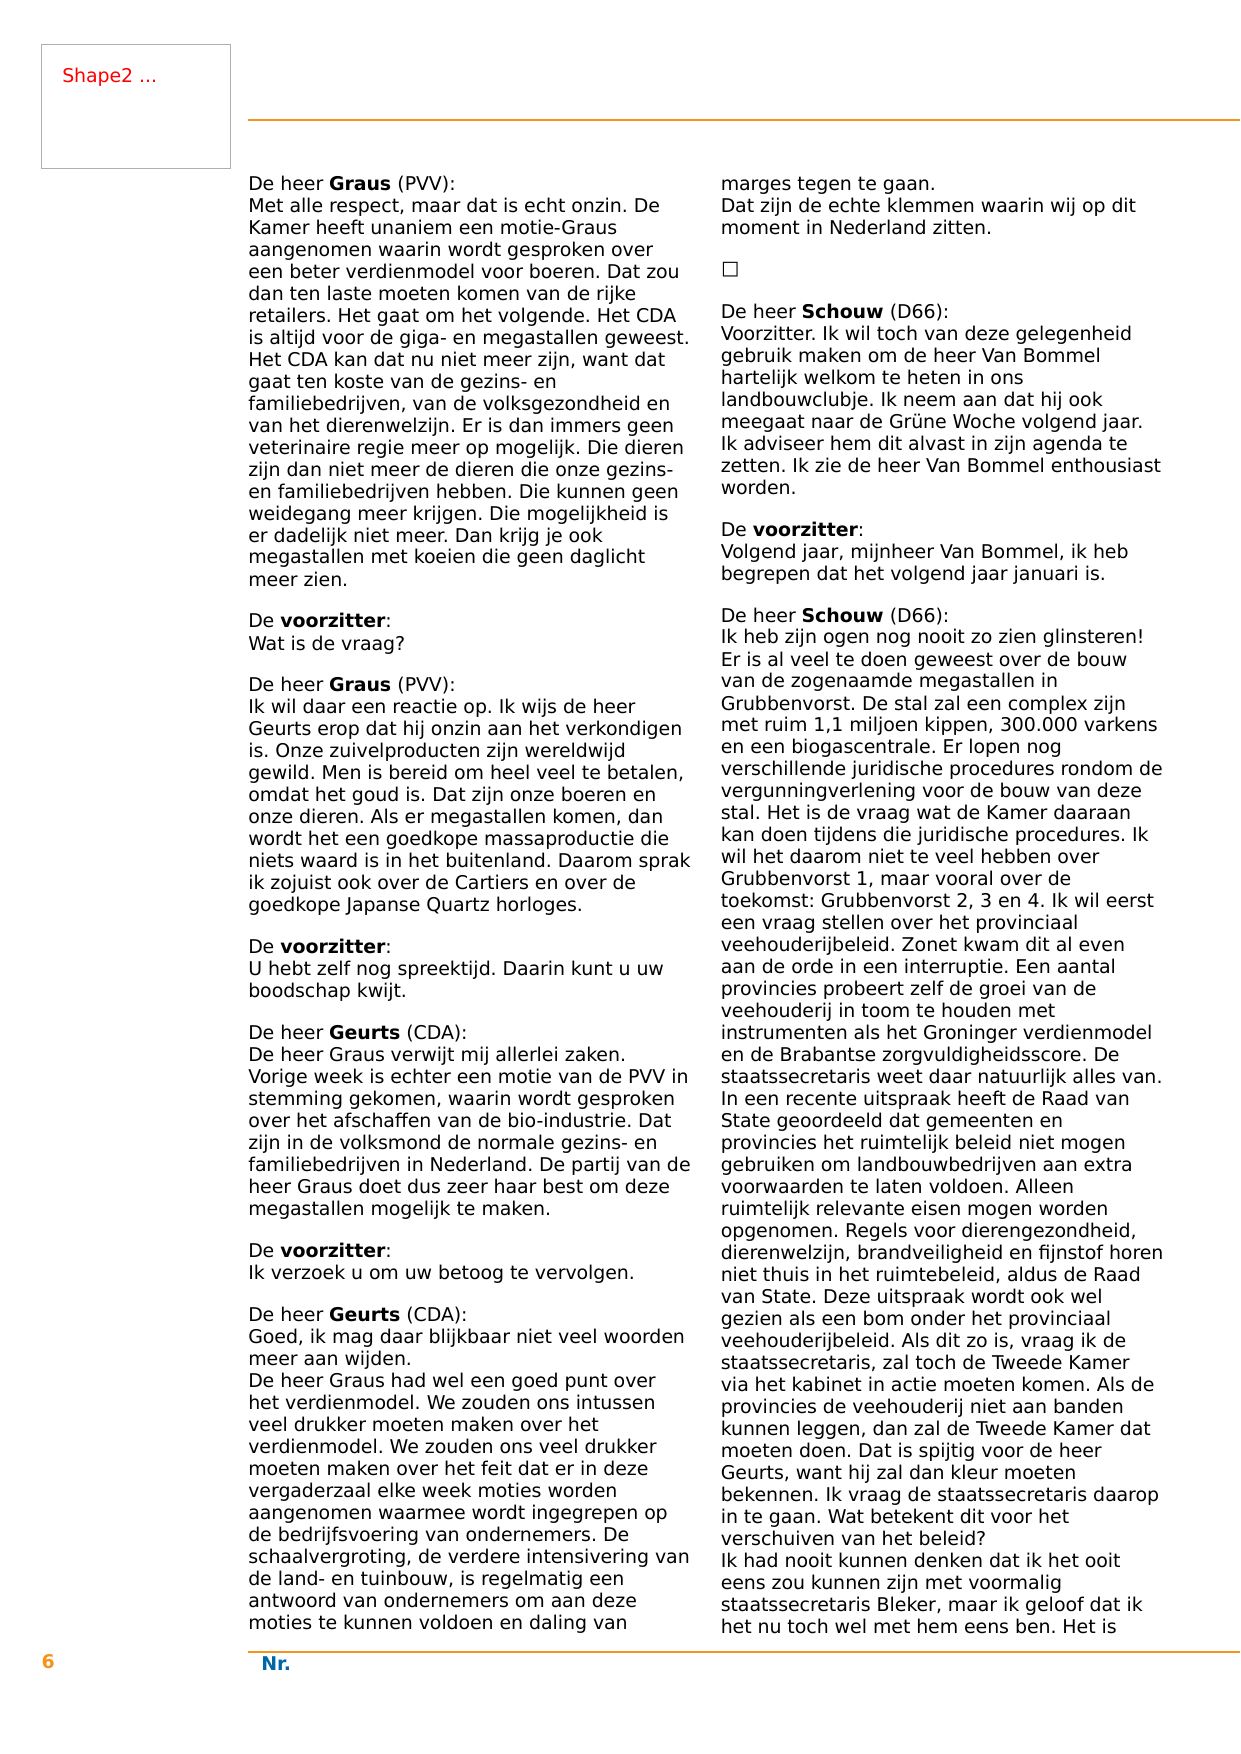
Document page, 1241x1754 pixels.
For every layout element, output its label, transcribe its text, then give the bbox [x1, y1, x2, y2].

text De voorzitter: [721, 518, 1163, 541]
text Ik wil daar een reactie op. Ik wijs de heer Geurts erop dat hij onzin aan het verkondigen is. Onze zuivelproducten zijn wereldwijd gewild. Men is bereid om heel veel te betalen, omdat het goud is. Dat zijn onze boeren en onze dieren. Als er megastallen komen, dan wordt het een goedkope massaproductie die niets waard is in het buitenland. Daarom sprak ik zojuist ook over de Cartiers en over de goedkope Japanse Quartz horloges. [248, 696, 691, 916]
text De heer Geurts (CDA): [248, 1022, 691, 1044]
text Ik verzoek u om uw betoog te vervolgen. [248, 1262, 691, 1284]
text De voorzitter: [248, 1240, 691, 1262]
text De voorzitter: [248, 610, 691, 632]
text Goed, ik mag daar blijkbaar niet veel woorden meer aan wijden. [248, 1326, 691, 1370]
text Volgend jaar, mijnheer Van Bommel, ik heb begrepen dat het volgend jaar januari is. [721, 541, 1163, 584]
text De heer Graus (PVV): [248, 674, 691, 696]
text marges tegen te gaan. [721, 173, 1163, 195]
text Er is al veel te doen geweest over de bouw van de zogenaamde megastallen in Grubbenvorst. De stal zal een complex zijn met ruim 1,1 miljoen kippen, 300.000 varkens en een biogascentrale. Er lopen nog verschillende juridische procedures rondom de vergunningverlening voor de bouw van deze stal. Het is de vraag wat de Kamer daaraan kan doen tijdens die juridische procedures. Ik wil het daarom niet te veel hebben over Grubbenvorst 1, maar vooral over de toekomst: Grubbenvorst 2, 3 en 4. Ik wil eerst een vraag stellen over het provinciaal veehouderijbeleid. Zonet kwam dit al even aan de orde in een interruptie. Een aantal provincies probeert zelf de groei van de veehouderij in toom te houden met instrumenten als het Groninger verdienmodel en de Brabantse zorgvuldigheidsscore. De staatssecretaris weet daar natuurlijk alles van. In een recente uitspraak heeft de Raad van State geoordeeld dat gemeenten en provincies het ruimtelijk beleid niet mogen gebruiken om landbouwbedrijven aan extra voorwaarden te laten voldoen. Alleen ruimtelijk relevante eisen mogen worden opgenomen. Regels voor dierengezondheid, dierenwelzijn, brandveiligheid en fijnstof horen niet thuis in het ruimtebeleid, aldus de Raad van State. Deze uitspraak wordt ook wel gezien als een bom onder het provinciaal veehouderijbeleid. Als dit zo is, vraag ik de staatssecretaris, zal toch de Tweede Kamer via het kabinet in actie moeten komen. Als de provincies de veehouderij niet aan banden kunnen leggen, dan zal de Tweede Kamer dat moeten doen. Dat is spijtig voor de heer Geurts, want hij zal dan kleur moeten bekennen. Ik vraag de staatssecretaris daarop in te gaan. Wat betekent dit voor het verschuiven van het beleid? [721, 648, 1163, 1549]
text Dat zijn de echte klemmen waarin wij op dit moment in Nederland zitten. [721, 195, 1163, 239]
text Voorzitter. Ik wil toch van deze gelegenheid gebruik maken om de heer Van Bommel hartelijk welkom te heten in ons landbouwclubje. Ik neem aan dat hij ook meegaat naar de Grüne Woche volgend jaar. Ik adviseer hem dit alvast in zijn agenda te zetten. Ik zie de heer Van Bommel enthousiast worden. [721, 323, 1163, 498]
text De heer Graus had wel een goed punt over het verdienmodel. We zouden ons intussen veel drukker moeten maken over het verdienmodel. We zouden ons veel drukker moeten maken over het feit dat er in deze vergaderzaal elke week moties worden aangenomen waarmee wordt ingegrepen op de bedrijfsvoering van ondernemers. De schaalvergroting, de verdere intensivering van de land- en tuinbouw, is regelmatig een antwoord van ondernemers om aan deze moties te kunnen voldoen en daling van [248, 1370, 691, 1633]
text Met alle respect, maar dat is echt onzin. De Kamer heeft unaniem een motie-Graus aangenomen waarin wordt gesproken over een beter verdienmodel voor boeren. Dat zou dan ten laste moeten komen van de rijke retailers. Het gaat om het volgende. Het CDA is altijd voor de giga- en megastallen geweest. Het CDA kan dat nu niet meer zijn, want dat gaat ten koste van de gezins- en familiebedrijven, van de volksgezondheid en van het dierenwelzijn. Er is dan immers geen veterinaire regie meer op mogelijk. Die dieren zijn dan niet meer de dieren die onze gezins- en familiebedrijven hebben. Die kunnen geen weidegang meer krijgen. Die mogelijkheid is er dadelijk niet meer. Dan krijg je ook megastallen met koeien die geen daglicht meer zien. [248, 195, 691, 590]
text De heer Schouw (D66): [721, 301, 1163, 323]
text De heer Schouw (D66): [721, 604, 1163, 626]
text De heer Graus verwijt mij allerlei zaken. Vorige week is echter een motie van de PVV in stemming gekomen, waarin wordt gesproken over het afschaffen van de bio-industrie. Dat zijn in de volksmond de normale gezins- en familiebedrijven in Nederland. De partij van de heer Graus doet dus zeer haar best om deze megastallen mogelijk te maken. [248, 1044, 691, 1220]
text Ik heb zijn ogen nog nooit zo zien glinsteren! [721, 626, 1163, 648]
text Wat is de vraag? [248, 632, 691, 654]
text Ik had nooit kunnen denken dat ik het ooit eens zou kunnen zijn met voormalig staatssecretaris Bleker, maar ik geloof dat ik het nu toch wel met hem eens ben. Het is [721, 1549, 1163, 1637]
text De heer Geurts (CDA): [248, 1304, 691, 1326]
text U hebt zelf nog spreektijd. Daarin kunt u uw boodschap kwijt. [248, 958, 691, 1002]
text ⬜ [721, 259, 1163, 281]
text De voorzitter: [248, 936, 691, 958]
text De heer Graus (PVV): [248, 173, 691, 195]
